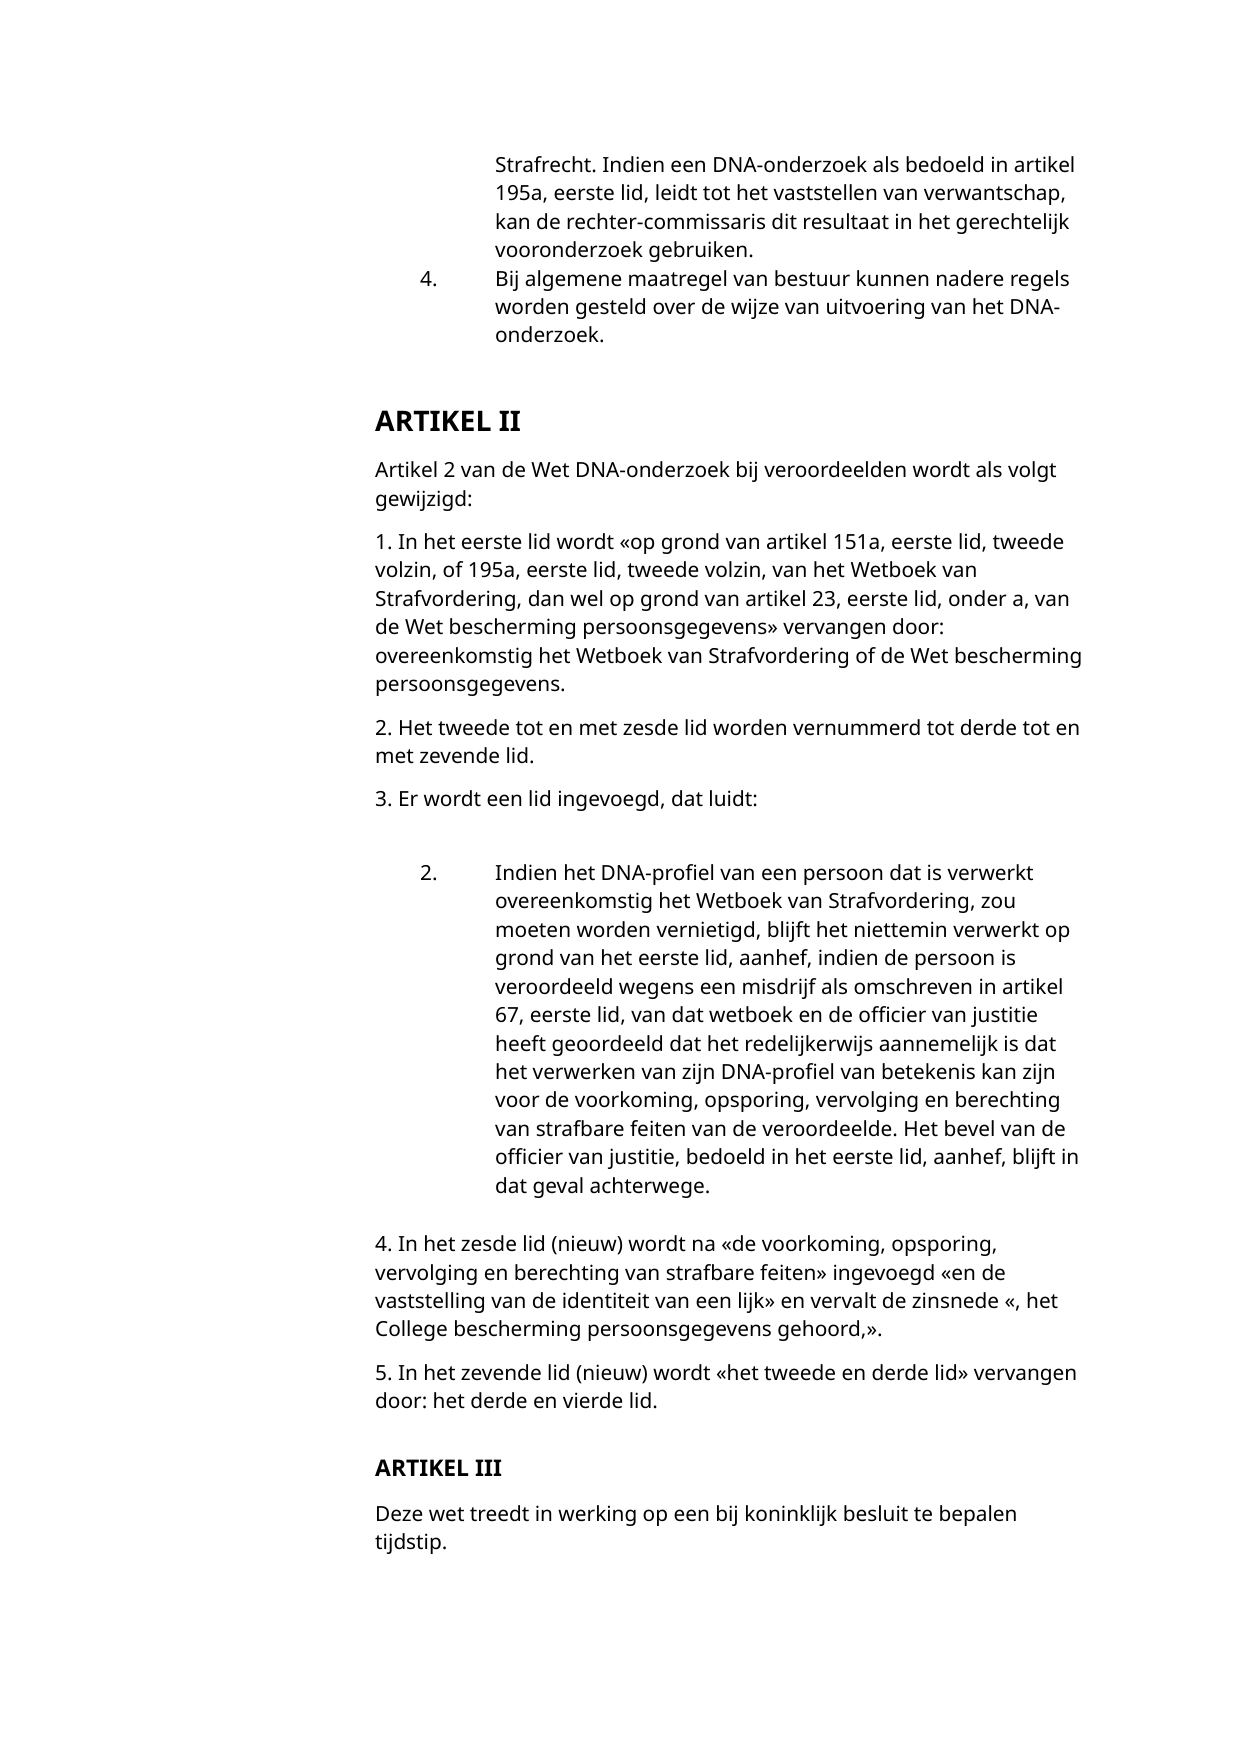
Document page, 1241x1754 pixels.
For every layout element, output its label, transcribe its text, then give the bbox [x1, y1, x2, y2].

text 3. Er wordt een lid ingevoegd, dat luidt: [375, 784, 1090, 813]
text 1. In het eerste lid wordt «op grond van artikel 151a, eerste lid, tweede volzin, of 195a, eerste lid, tweede volzin, van het Wetboek van Strafvordering, dan wel op grond van artikel 23, eerste lid, onder a, van de Wet bescherming persoonsgegevens» vervangen door: overeenkomstig het Wetboek van Strafvordering of de Wet bescherming persoonsgegevens. [375, 527, 1090, 698]
subtitle ARTIKEL III [375, 1452, 1090, 1484]
list Indien het DNA-profiel van een persoon dat is verwerkt overeenkomstig het Wetboek van Strafvordering, zou moeten worden vernietigd, blijft het niettemin verwerkt op grond van het eerste lid, aanhef, indien de persoon is veroordeeld wegens een misdrijf als omschreven in artikel 67, eerste lid, van dat wetboek en de officier van justitie heeft geoordeeld dat het redelijkerwijs aannemelijk is dat het verwerken van zijn DNA-profiel van betekenis kan zijn voor de voorkoming, opsporing, vervolging en berechting van strafbare feiten van de veroordeelde. Het bevel van de officier van justitie, bedoeld in het eerste lid, aanhef, blijft in dat geval achterwege. [420, 858, 1090, 1199]
list Strafrecht. Indien een DNA-onderzoek als bedoeld in artikel 195a, eerste lid, leidt tot het vaststellen van verwantschap, kan de rechter-commissaris dit resultaat in het gerechtelijk vooronderzoek gebruiken. [420, 150, 1090, 264]
text Deze wet treedt in werking op een bij koninklijk besluit te bepalen tijdstip. [375, 1499, 1090, 1556]
text 4. In het zesde lid (nieuw) wordt na «de voorkoming, opsporing, vervolging en berechting van strafbare feiten» ingevoegd «en de vaststelling van de identiteit van een lijk» en vervalt de zinsnede «, het College bescherming persoonsgegevens gehoord,». [375, 1229, 1090, 1343]
text 5. In het zevende lid (nieuw) wordt «het tweede en derde lid» vervangen door: het derde en vierde lid. [375, 1358, 1090, 1415]
text 2. Het tweede tot en met zesde lid worden vernummerd tot derde tot en met zevende lid. [375, 713, 1090, 769]
list Bij algemene maatregel van bestuur kunnen nadere regels worden gesteld over de wijze van uitvoering van het DNA-onderzoek. [420, 264, 1090, 349]
subtitle ARTIKEL II [375, 402, 1090, 440]
text Artikel 2 van de Wet DNA-onderzoek bij veroordeelden wordt als volgt gewijzigd: [375, 455, 1090, 512]
